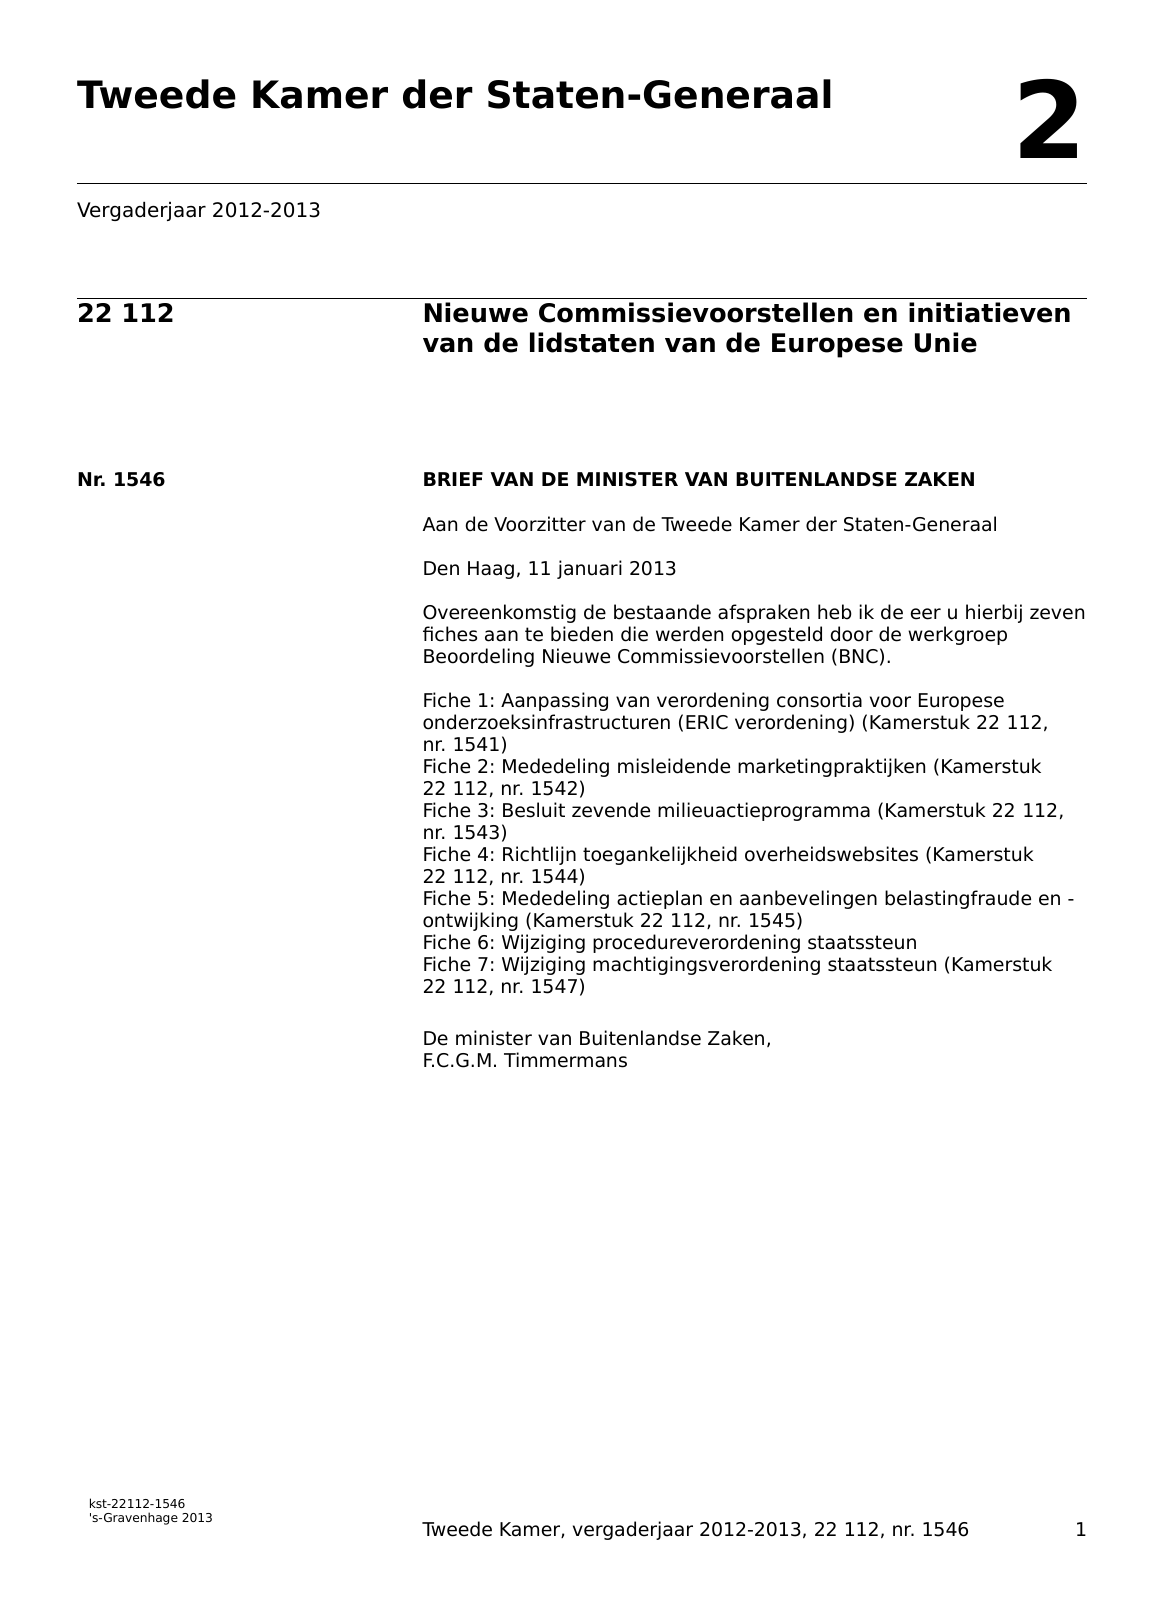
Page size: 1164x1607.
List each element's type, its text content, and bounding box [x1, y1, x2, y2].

text Fiche 5: Mededeling actieplan en aanbevelingen belastingfraude en -ontwijking (Kamerstuk 22 112, nr. 1545) [422, 888, 1087, 932]
text Den Haag, 11 januari 2013 [422, 558, 1087, 580]
text Fiche 6: Wijziging procedureverordening staatssteun [422, 932, 1087, 954]
text Aan de Voorzitter van de Tweede Kamer der Staten-Generaal [422, 513, 1087, 536]
text kst-22112-1546 [88, 1497, 323, 1511]
subtitle 22 112 Nieuwe Commissievoorstellen en initiatieven van de lidstaten van de Europese Unie [77, 299, 1087, 358]
table_header Tweede Kamer der Staten-Generaal [77, 59, 886, 183]
text 's-Gravenhage 2013 [88, 1511, 323, 1525]
text Fiche 7: Wijziging machtigingsverordening staatssteun (Kamerstuk 22 112, nr. 1547) [422, 954, 1087, 998]
subtitle Nr. 1546 BRIEF VAN DE MINISTER VAN BUITENLANDSE ZAKEN [77, 469, 1087, 491]
text Overeenkomstig de bestaande afspraken heb ik de eer u hierbij zeven fiches aan te bieden die werden opgesteld door de werkgroep Beoordeling Nieuwe Commissievoorstellen (BNC). [422, 602, 1087, 668]
text Fiche 1: Aanpassing van verordening consortia voor Europese onderzoeksinfrastructuren (ERIC verordening) (Kamerstuk 22 112, nr. 1541) [422, 690, 1087, 756]
table_header 2 [886, 59, 1087, 183]
text Fiche 3: Besluit zevende milieuactieprogramma (Kamerstuk 22 112, nr. 1543) [422, 800, 1087, 844]
text Fiche 2: Mededeling misleidende marketingpraktijken (Kamerstuk 22 112, nr. 1542) [422, 756, 1087, 800]
text Fiche 4: Richtlijn toegankelijkheid overheidswebsites (Kamerstuk 22 112, nr. 1544) [422, 844, 1087, 888]
text De minister van Buitenlandse Zaken, F.C.G.M. Timmermans [422, 1028, 1087, 1072]
table_cell Vergaderjaar 2012-2013 [77, 184, 1087, 298]
